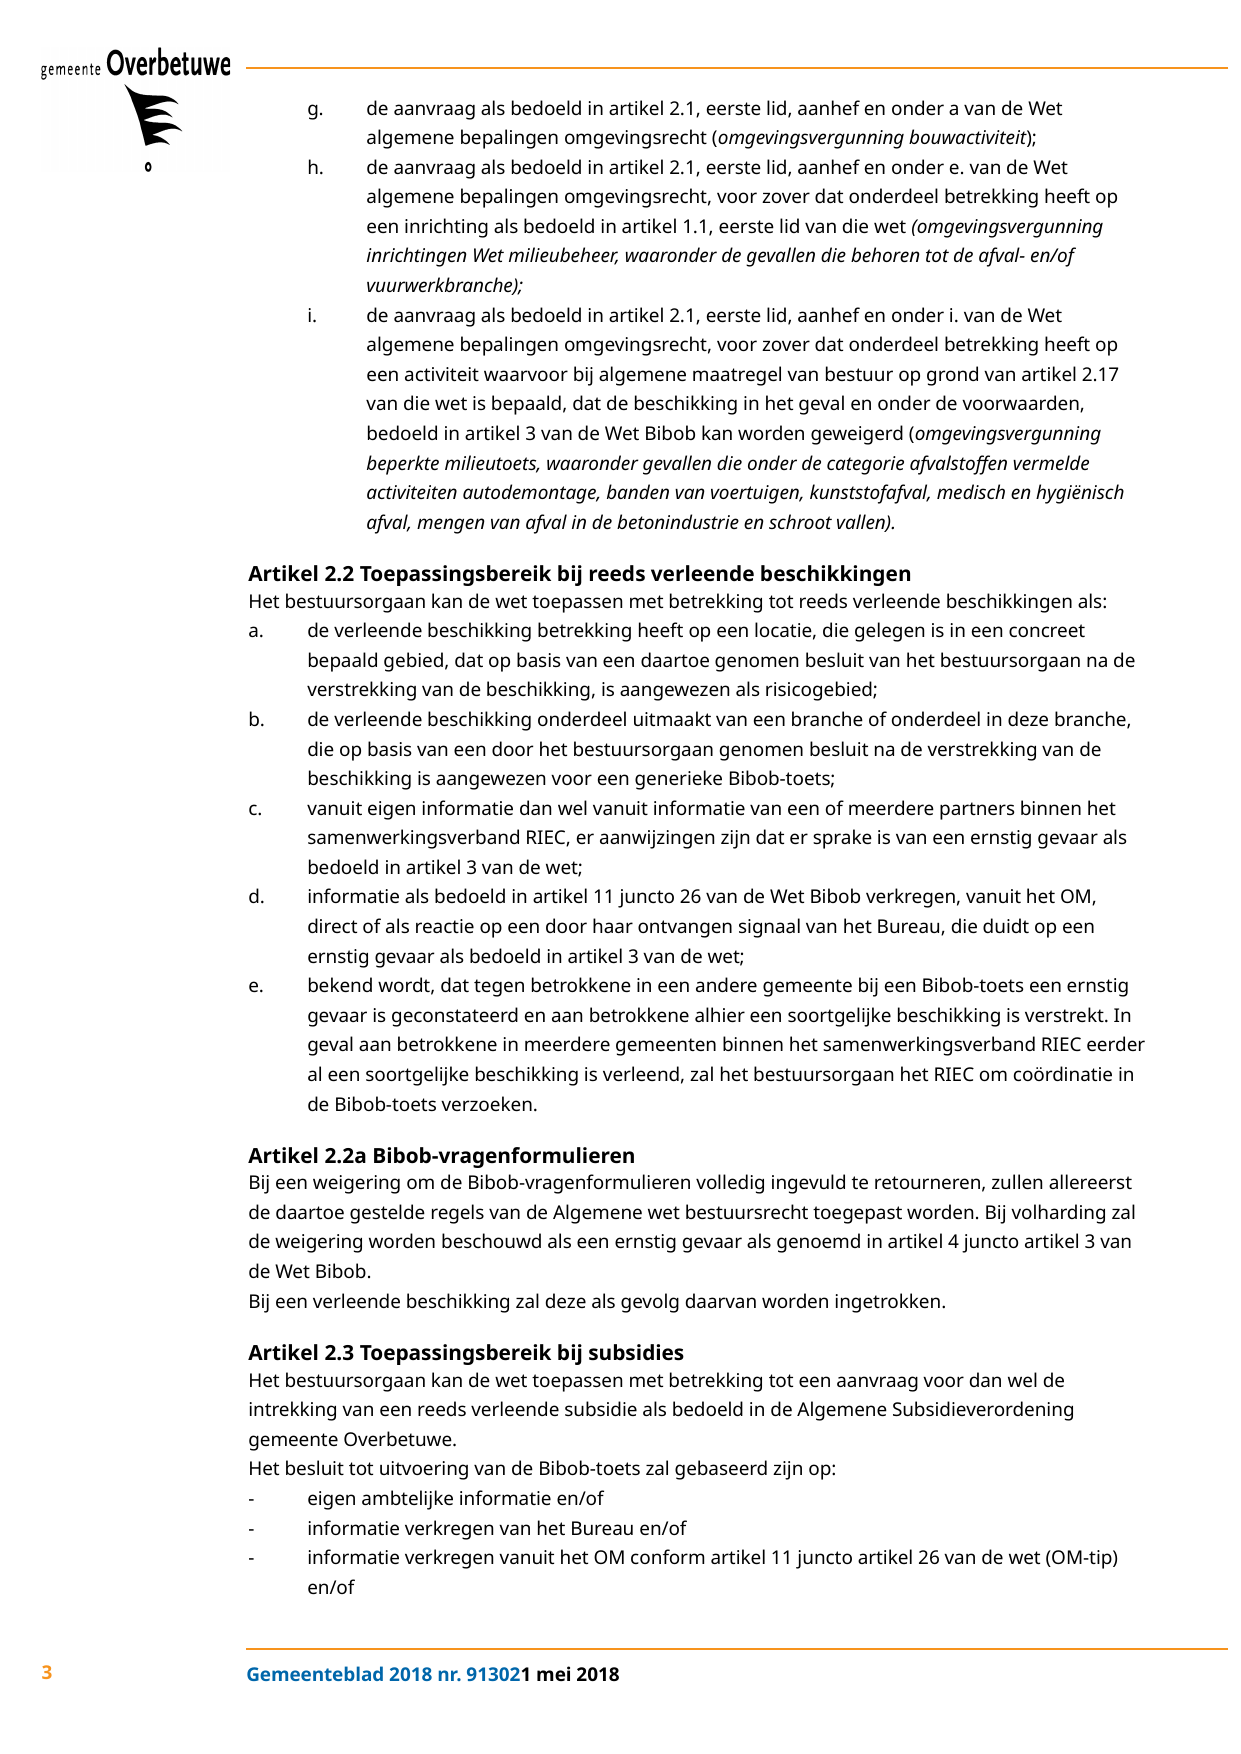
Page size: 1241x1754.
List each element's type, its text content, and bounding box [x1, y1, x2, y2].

list de aanvraag als bedoeld in artikel 2.1, eerste lid, aanhef en onder a van de Wet algemene bepalingen omgevingsrecht (omgevingsvergunning bouwactiviteit); [307, 95, 1152, 150]
list vanuit eigen informatie dan wel vanuit informatie van een of meerdere partners binnen het samenwerkingsverband RIEC, er aanwijzingen zijn dat er sprake is van een ernstig gevaar als bedoeld in artikel 3 van de wet; [248, 795, 1152, 880]
list informatie verkregen vanuit het OM conform artikel 11 juncto artikel 26 van de wet (OM-tip) en/of [248, 1544, 1152, 1599]
picture [41, 47, 231, 172]
list informatie als bedoeld in artikel 11 juncto 26 van de Wet Bibob verkregen, vanuit het OM, direct of als reactie op een door haar ontvangen signaal van het Bureau, die duidt op een ernstig gevaar als bedoeld in artikel 3 van de wet; [248, 884, 1152, 968]
text Bij een verleende beschikking zal deze als gevolg daarvan worden ingetrokken. [248, 1288, 1152, 1314]
text Het besluit tot uitvoering van de Bibob-toets zal gebaseerd zijn op: [248, 1456, 1152, 1481]
list de aanvraag als bedoeld in artikel 2.1, eerste lid, aanhef en onder i. van de Wet algemene bepalingen omgevingsrecht, voor zover dat onderdeel betrekking heeft op een activiteit waarvoor bij algemene maatregel van bestuur op grond van artikel 2.17 van die wet is bepaald, dat de beschikking in het geval en onder de voorwaarden, bedoeld in artikel 3 van de Wet Bibob kan worden geweigerd (omgevingsvergunning beperkte milieutoets, waaronder gevallen die onder de categorie afvalstoffen vermelde activiteiten autodemontage, banden van voertuigen, kunststofafval, medisch en hygiënisch afval, mengen van afval in de betonindustrie en schroot vallen). [307, 302, 1152, 535]
text Artikel 2.2 Toepassingsbereik bij reeds verleende beschikkingen [248, 559, 1152, 588]
list de verleende beschikking betrekking heeft op een locatie, die gelegen is in een concreet bepaald gebied, dat op basis van een daartoe genomen besluit van het bestuursorgaan na de verstrekking van de beschikking, is aangewezen als risicogebied; [248, 617, 1152, 702]
list informatie verkregen van het Bureau en/of [248, 1515, 1152, 1540]
list de verleende beschikking onderdeel uitmaakt van een branche of onderdeel in deze branche, die op basis van een door het bestuursorgaan genomen besluit na de verstrekking van de beschikking is aangewezen voor een generieke Bibob-toets; [248, 706, 1152, 791]
text Artikel 2.2a Bibob-vragenformulieren [248, 1141, 1152, 1169]
text Bij een weigering om de Bibob-vragenformulieren volledig ingevuld te retourneren, zullen allereerst de daartoe gestelde regels van de Algemene wet bestuursrecht toegepast worden. Bij volharding zal de weigering worden beschouwd als een ernstig gevaar als genoemd in artikel 4 juncto artikel 3 van de Wet Bibob. [248, 1169, 1152, 1284]
text Het bestuursorgaan kan de wet toepassen met betrekking tot een aanvraag voor dan wel de intrekking van een reeds verleende subsidie als bedoeld in de Algemene Subsidieverordening gemeente Overbetuwe. [248, 1367, 1152, 1452]
text Artikel 2.3 Toepassingsbereik bij subsidies [248, 1338, 1152, 1367]
list de aanvraag als bedoeld in artikel 2.1, eerste lid, aanhef en onder e. van de Wet algemene bepalingen omgevingsrecht, voor zover dat onderdeel betrekking heeft op een inrichting als bedoeld in artikel 1.1, eerste lid van die wet (omgevingsvergunning inrichtingen Wet milieubeheer, waaronder de gevallen die behoren tot de afval- en/of vuurwerkbranche); [307, 154, 1152, 298]
list eigen ambtelijke informatie en/of [248, 1485, 1152, 1511]
list bekend wordt, dat tegen betrokkene in een andere gemeente bij een Bibob-toets een ernstig gevaar is geconstateerd en aan betrokkene alhier een soortgelijke beschikking is verstrekt. In geval aan betrokkene in meerdere gemeenten binnen het samenwerkingsverband RIEC eerder al een soortgelijke beschikking is verleend, zal het bestuursorgaan het RIEC om coördinatie in de Bibob-toets verzoeken. [248, 972, 1152, 1116]
text Het bestuursorgaan kan de wet toepassen met betrekking tot reeds verleende beschikkingen als: [248, 588, 1152, 613]
